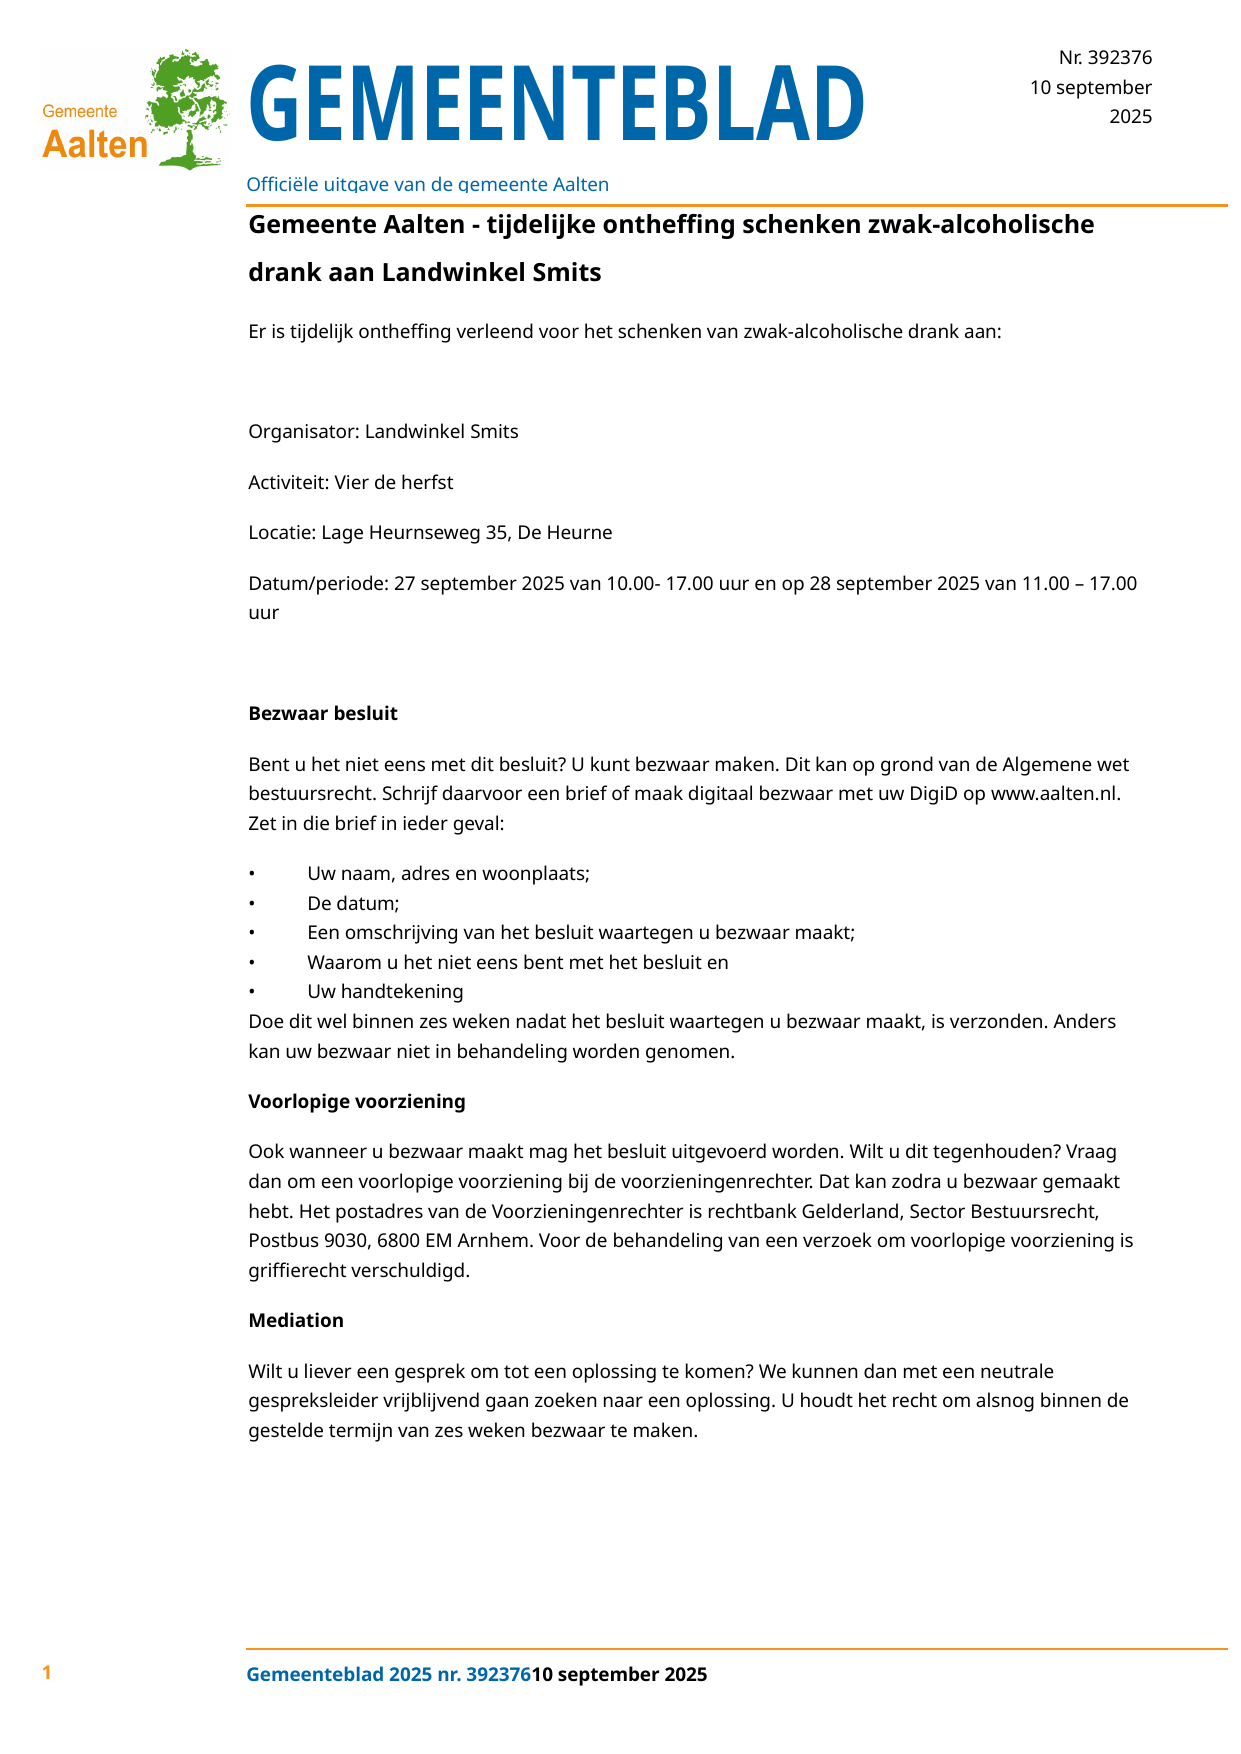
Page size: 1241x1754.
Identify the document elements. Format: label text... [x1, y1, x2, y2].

text Locatie: Lage Heurnseweg 35, De Heurne [248, 519, 1152, 545]
list Uw handtekening [248, 979, 1152, 1004]
text Organisator: Landwinkel Smits [248, 419, 1152, 444]
text Doe dit wel binnen zes weken nadat het besluit waartegen u bezwaar maakt, is verzonden. Anders kan uw bezwaar niet in behandeling worden genomen. [248, 1008, 1152, 1064]
text Wilt u liever een gesprek om tot een oplossing te komen? We kunnen dan met een neutrale gespreksleider vrijblijvend gaan zoeken naar een oplossing. U houdt het recht om alsnog binnen de gestelde termijn van zes weken bezwaar te maken. [248, 1358, 1152, 1443]
text Mediation [248, 1307, 1152, 1333]
list De datum; [248, 890, 1152, 916]
text Er is tijdelijk ontheffing verleend voor het schenken van zwak-alcoholische drank aan: [248, 318, 1152, 344]
text Voorlopige voorziening [248, 1088, 1152, 1114]
text Datum/periode: 27 september 2025 van 10.00- 17.00 uur en op 28 september 2025 van 11.00 – 17.00 uur [248, 570, 1152, 625]
text Gemeente Aalten - tijdelijke ontheffing schenken zwak-alcoholische drank aan Landwinkel Smits [248, 207, 1152, 288]
list Uw naam, adres en woonplaats; [248, 860, 1152, 886]
list Een omschrijving van het besluit waartegen u bezwaar maakt; [248, 919, 1152, 945]
text Bezwaar besluit [248, 700, 1152, 726]
text Activiteit: Vier de herfst [248, 469, 1152, 495]
text Bent u het niet eens met dit besluit? U kunt bezwaar maken. Dit kan op grond van de Algemene wet bestuursrecht. Schrijf daarvoor een brief of maak digitaal bezwaar met uw DigiD op www.aalten.nl. Zet in die brief in ieder geval: [248, 751, 1152, 836]
text Ook wanneer u bezwaar maakt mag het besluit uitgevoerd worden. Wilt u dit tegenhouden? Vraag dan om een voorlopige voorziening bij de voorzieningenrechter. Dat kan zodra u bezwaar gemaakt hebt. Het postadres van de Voorzieningenrechter is rechtbank Gelderland, Sector Bestuursrecht, Postbus 9030, 6800 EM Arnhem. Voor de behandeling van een verzoek om voorlopige voorziening is griffierecht verschuldigd. [248, 1139, 1152, 1283]
picture [41, 47, 231, 172]
list Waarom u het niet eens bent met het besluit en [248, 949, 1152, 975]
